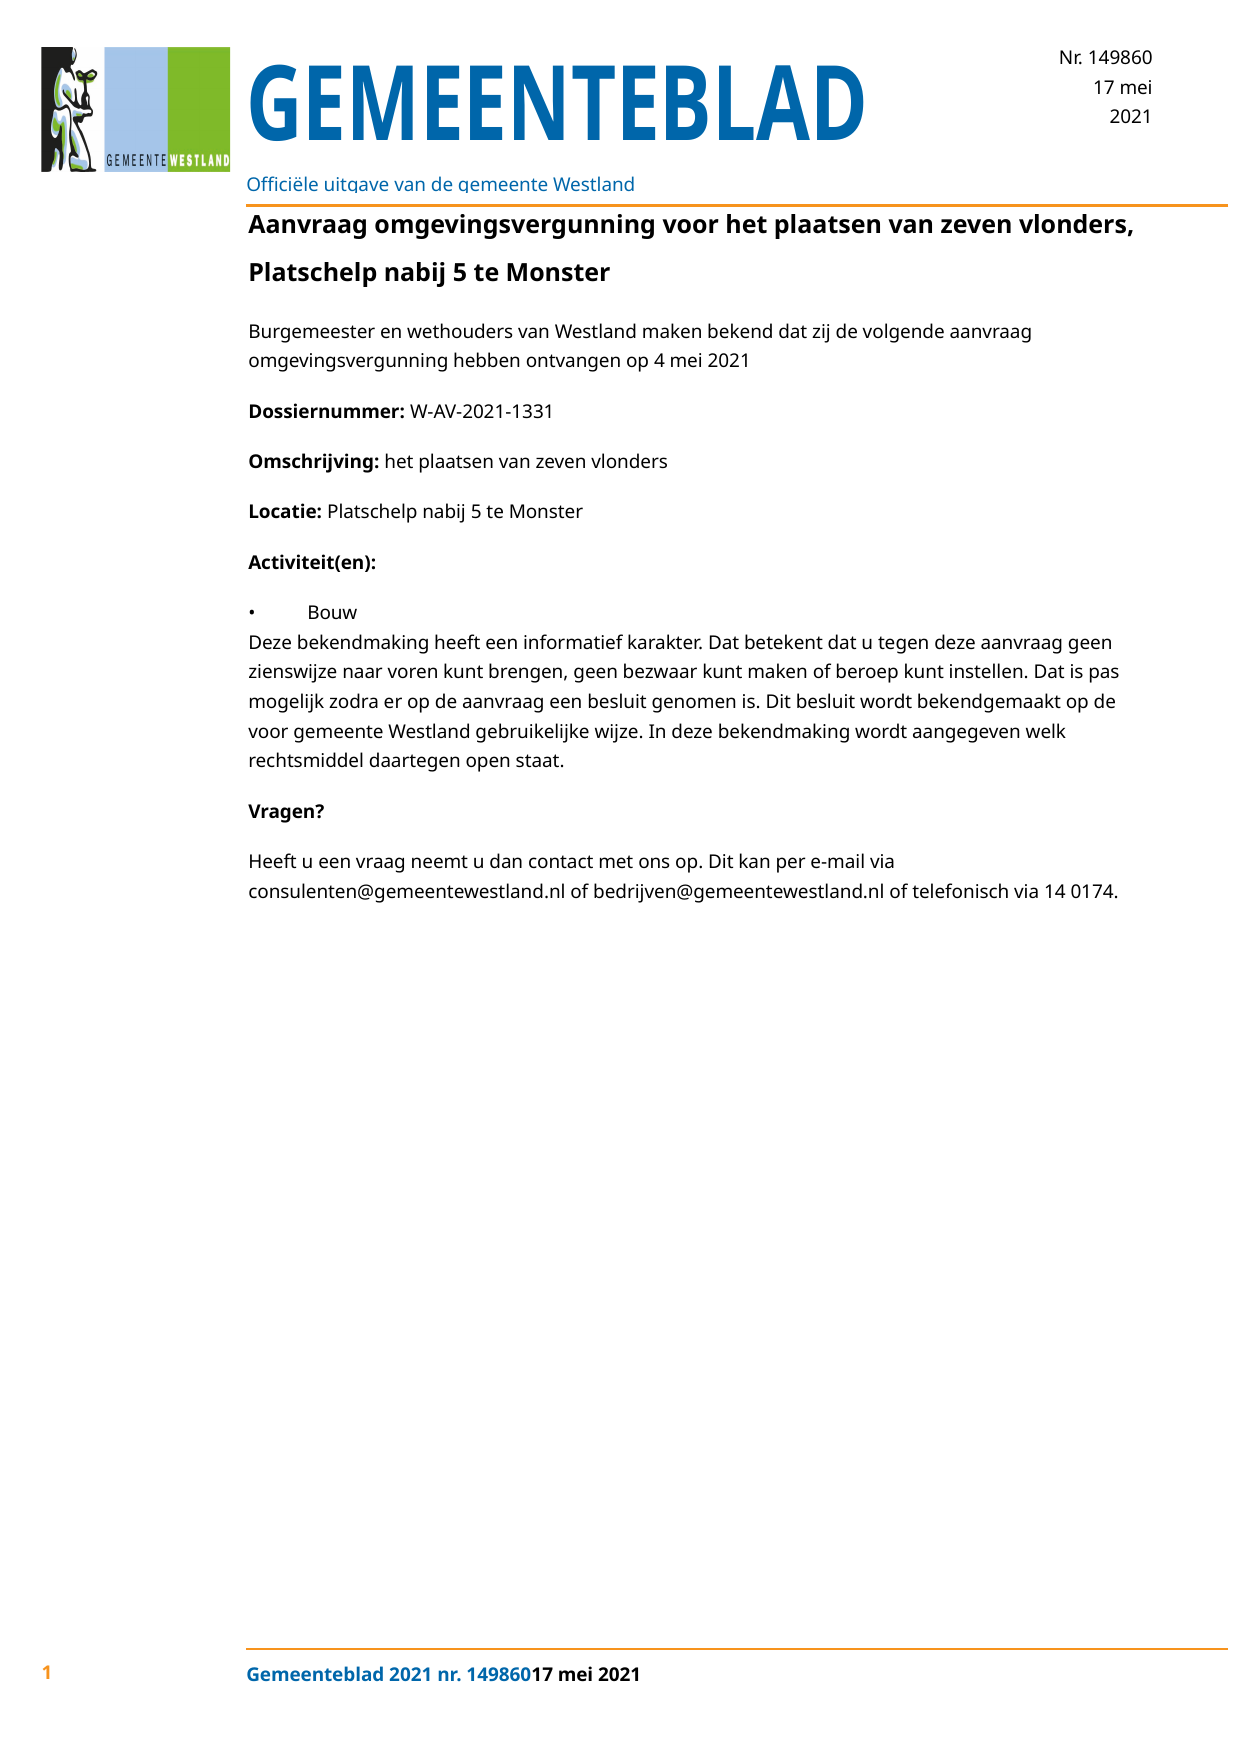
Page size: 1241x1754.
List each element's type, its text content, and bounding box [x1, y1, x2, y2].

text Burgemeester en wethouders van Westland maken bekend dat zij de volgende aanvraag omgevingsvergunning hebben ontvangen op 4 mei 2021 [248, 318, 1152, 373]
text Aanvraag omgevingsvergunning voor het plaatsen van zeven vlonders, Platschelp nabij 5 te Monster [248, 207, 1152, 288]
list Bouw [248, 599, 1152, 625]
text Deze bekendmaking heeft een informatief karakter. Dat betekent dat u tegen deze aanvraag geen zienswijze naar voren kunt brengen, geen bezwaar kunt maken of beroep kunt instellen. Dat is pas mogelijk zodra er op de aanvraag een besluit genomen is. Dit besluit wordt bekendgemaakt op de voor gemeente Westland gebruikelijke wijze. In deze bekendmaking wordt aangegeven welk rechtsmiddel daartegen open staat. [248, 629, 1152, 773]
text Activiteit(en): [248, 549, 1152, 575]
picture [41, 47, 231, 172]
text Heeft u een vraag neemt u dan contact met ons op. Dit kan per e-mail via consulenten@gemeentewestland.nl of bedrijven@gemeentewestland.nl of telefonisch via 14 0174. [248, 848, 1152, 904]
text Dossiernummer: W-AV-2021-1331 [248, 398, 1152, 424]
text Vragen? [248, 798, 1152, 824]
text Locatie: Platschelp nabij 5 te Monster [248, 499, 1152, 524]
text Omschrijving: het plaatsen van zeven vlonders [248, 448, 1152, 474]
